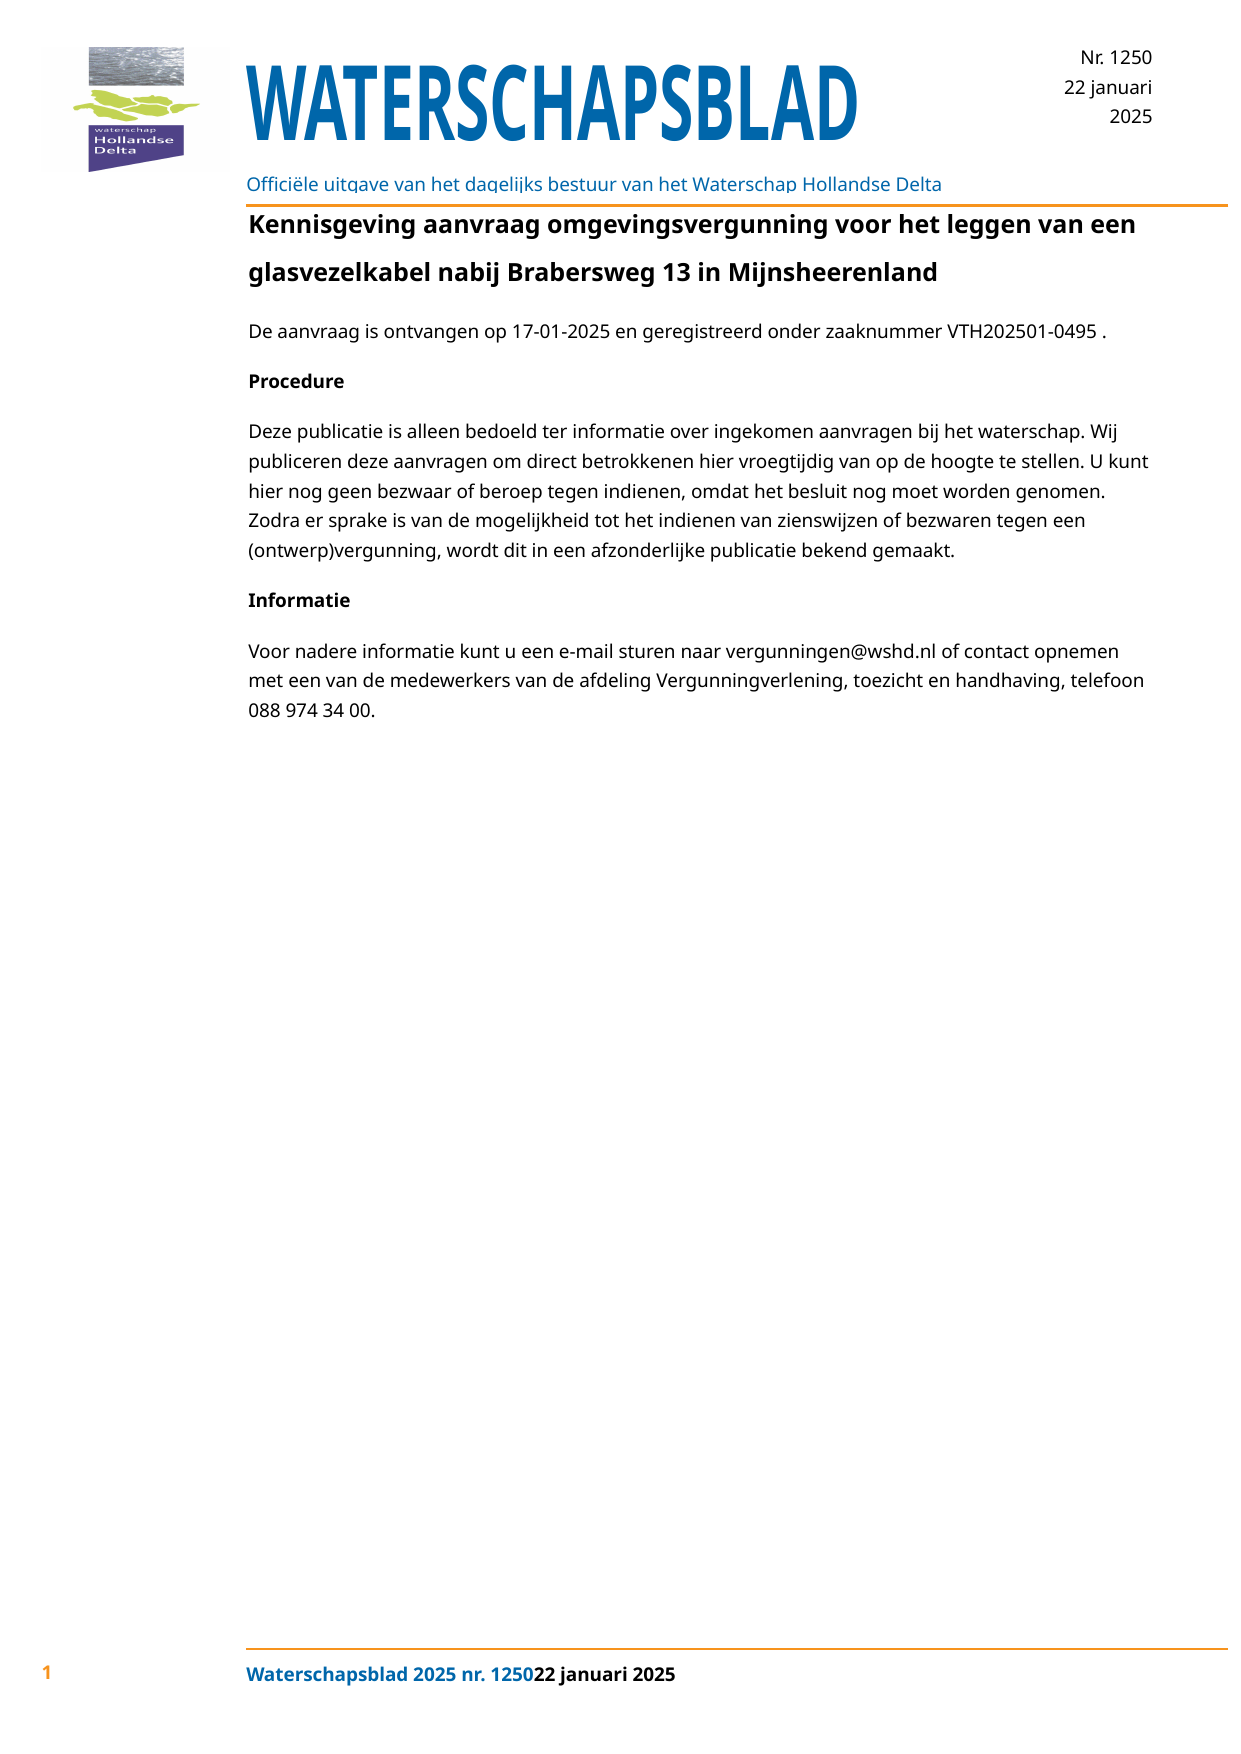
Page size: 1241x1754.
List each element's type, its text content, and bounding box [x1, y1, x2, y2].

text Informatie [248, 587, 1152, 613]
text Procedure [248, 368, 1152, 394]
picture [41, 47, 231, 172]
text Voor nadere informatie kunt u een e-mail sturen naar vergunningen@wshd.nl of contact opnemen met een van de medewerkers van de afdeling Vergunningverlening, toezicht en handhaving, telefoon 088 974 34 00. [248, 638, 1152, 723]
text Deze publicatie is alleen bedoeld ter informatie over ingekomen aanvragen bij het waterschap. Wij publiceren deze aanvragen om direct betrokkenen hier vroegtijdig van op de hoogte te stellen. U kunt hier nog geen bezwaar of beroep tegen indienen, omdat het besluit nog moet worden genomen. Zodra er sprake is van de mogelijkheid tot het indienen van zienswijzen of bezwaren tegen een (ontwerp)vergunning, wordt dit in een afzonderlijke publicatie bekend gemaakt. [248, 419, 1152, 563]
text Kennisgeving aanvraag omgevingsvergunning voor het leggen van een glasvezelkabel nabij Brabersweg 13 in Mijnsheerenland [248, 207, 1152, 288]
text De aanvraag is ontvangen op 17-01-2025 en geregistreerd onder zaaknummer VTH202501-0495 . [248, 318, 1152, 344]
